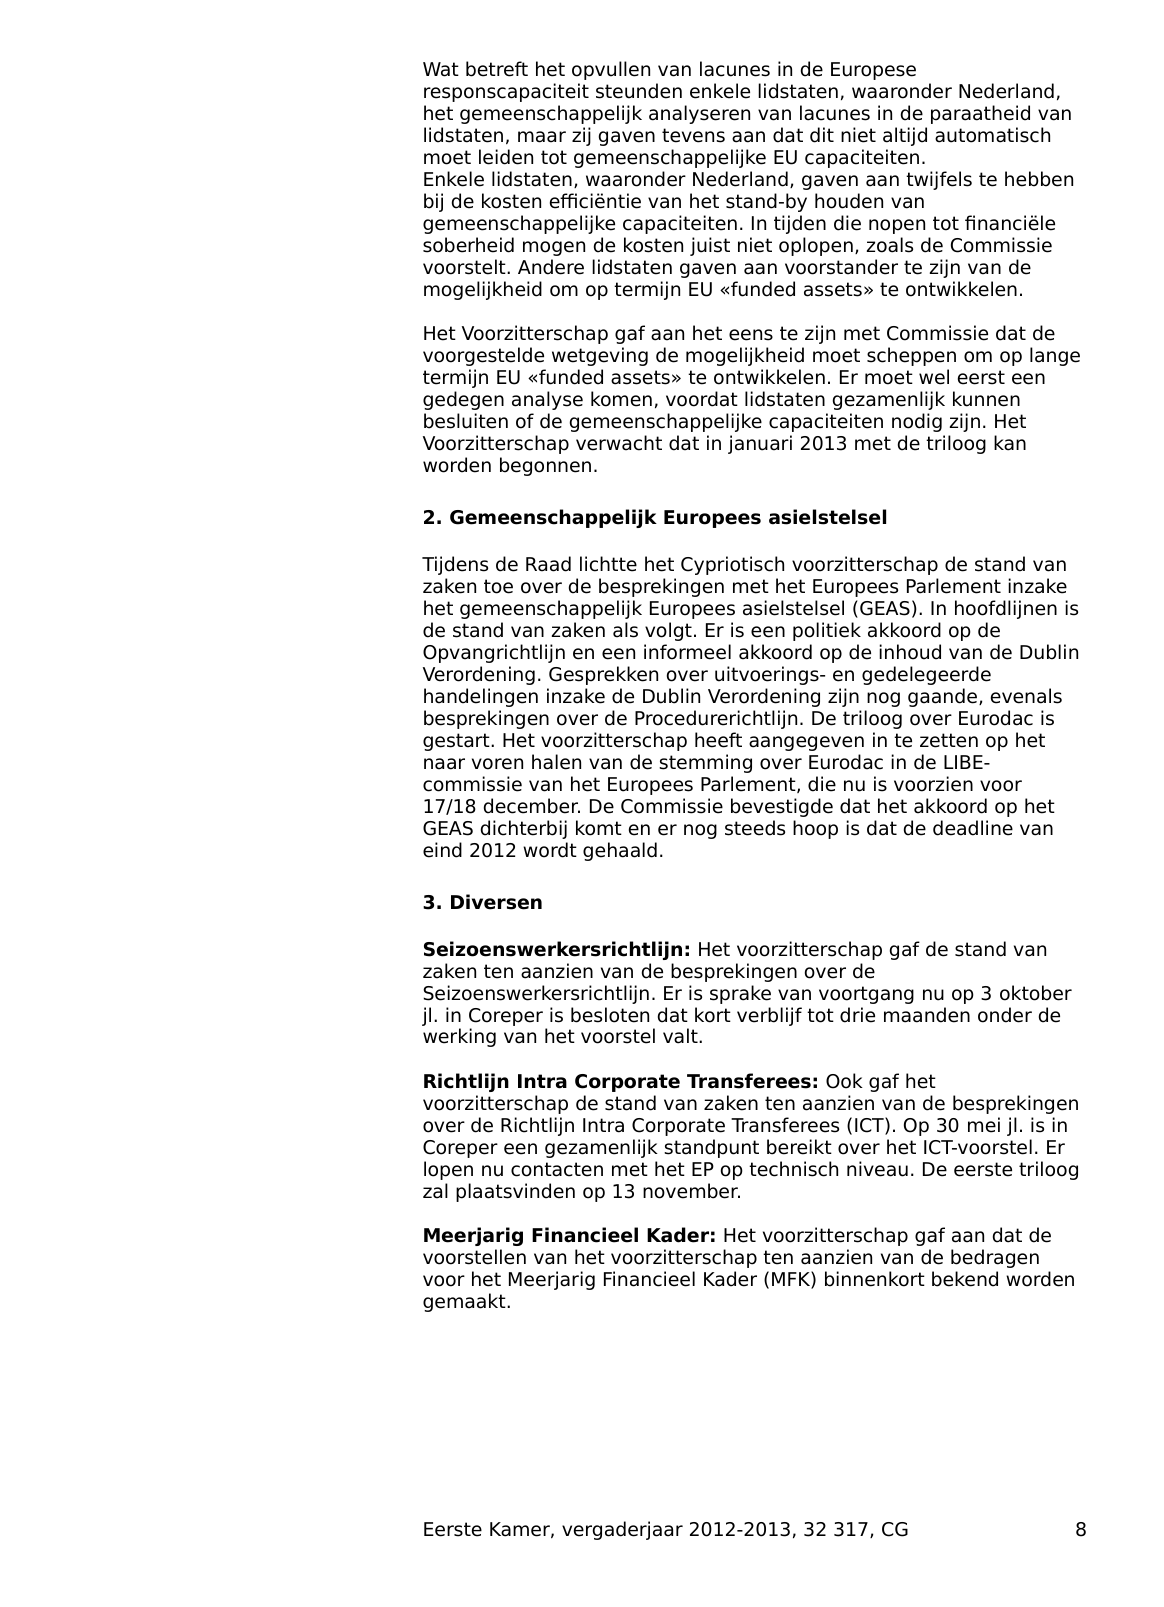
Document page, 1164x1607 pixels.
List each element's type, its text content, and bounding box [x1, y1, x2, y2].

text Tijdens de Raad lichtte het Cypriotisch voorzitterschap de stand van zaken toe over de besprekingen met het Europees Parlement inzake het gemeenschappelijk Europees asielstelsel (GEAS). In hoofdlijnen is de stand van zaken als volgt. Er is een politiek akkoord op de Opvangrichtlijn en een informeel akkoord op de inhoud van de Dublin Verordening. Gesprekken over uitvoerings- en gedelegeerde handelingen inzake de Dublin Verordening zijn nog gaande, evenals besprekingen over de Procedurerichtlijn. De triloog over Eurodac is gestart. Het voorzitterschap heeft aangegeven in te zetten op het naar voren halen van de stemming over Eurodac in de LIBE-commissie van het Europees Parlement, die nu is voorzien voor 17/18 december. De Commissie bevestigde dat het akkoord op het GEAS dichterbij komt en er nog steeds hoop is dat de deadline van eind 2012 wordt gehaald. [422, 554, 1087, 862]
subtitle 3. Diversen [422, 892, 1087, 913]
text Wat betreft het opvullen van lacunes in de Europese responscapaciteit steunden enkele lidstaten, waaronder Nederland, het gemeenschappelijk analyseren van lacunes in de paraatheid van lidstaten, maar zij gaven tevens aan dat dit niet altijd automatisch moet leiden tot gemeenschappelijke EU capaciteiten. [422, 59, 1087, 169]
subtitle 2. Gemeenschappelijk Europees asielstelsel [422, 507, 1087, 529]
text Enkele lidstaten, waaronder Nederland, gaven aan twijfels te hebben bij de kosten efficiëntie van het stand-by houden van gemeenschappelijke capaciteiten. In tijden die nopen tot financiële soberheid mogen de kosten juist niet oplopen, zoals de Commissie voorstelt. Andere lidstaten gaven aan voorstander te zijn van de mogelijkheid om op termijn EU «funded assets» te ontwikkelen. [422, 169, 1087, 301]
text Seizoenswerkersrichtlijn: Het voorzitterschap gaf de stand van zaken ten aanzien van de besprekingen over de Seizoenswerkersrichtlijn. Er is sprake van voortgang nu op 3 oktober jl. in Coreper is besloten dat kort verblijf tot drie maanden onder de werking van het voorstel valt. [422, 938, 1087, 1048]
text Richtlijn Intra Corporate Transferees: Ook gaf het voorzitterschap de stand van zaken ten aanzien van de besprekingen over de Richtlijn Intra Corporate Transferees (ICT). Op 30 mei jl. is in Coreper een gezamenlijk standpunt bereikt over het ICT-voorstel. Er lopen nu contacten met het EP op technisch niveau. De eerste triloog zal plaatsvinden op 13 november. [422, 1071, 1087, 1202]
text Meerjarig Financieel Kader: Het voorzitterschap gaf aan dat de voorstellen van het voorzitterschap ten aanzien van de bedragen voor het Meerjarig Financieel Kader (MFK) binnenkort bekend worden gemaakt. [422, 1225, 1087, 1313]
text Het Voorzitterschap gaf aan het eens te zijn met Commissie dat de voorgestelde wetgeving de mogelijkheid moet scheppen om op lange termijn EU «funded assets» te ontwikkelen. Er moet wel eerst een gedegen analyse komen, voordat lidstaten gezamenlijk kunnen besluiten of de gemeenschappelijke capaciteiten nodig zijn. Het Voorzitterschap verwacht dat in januari 2013 met de triloog kan worden begonnen. [422, 323, 1087, 477]
